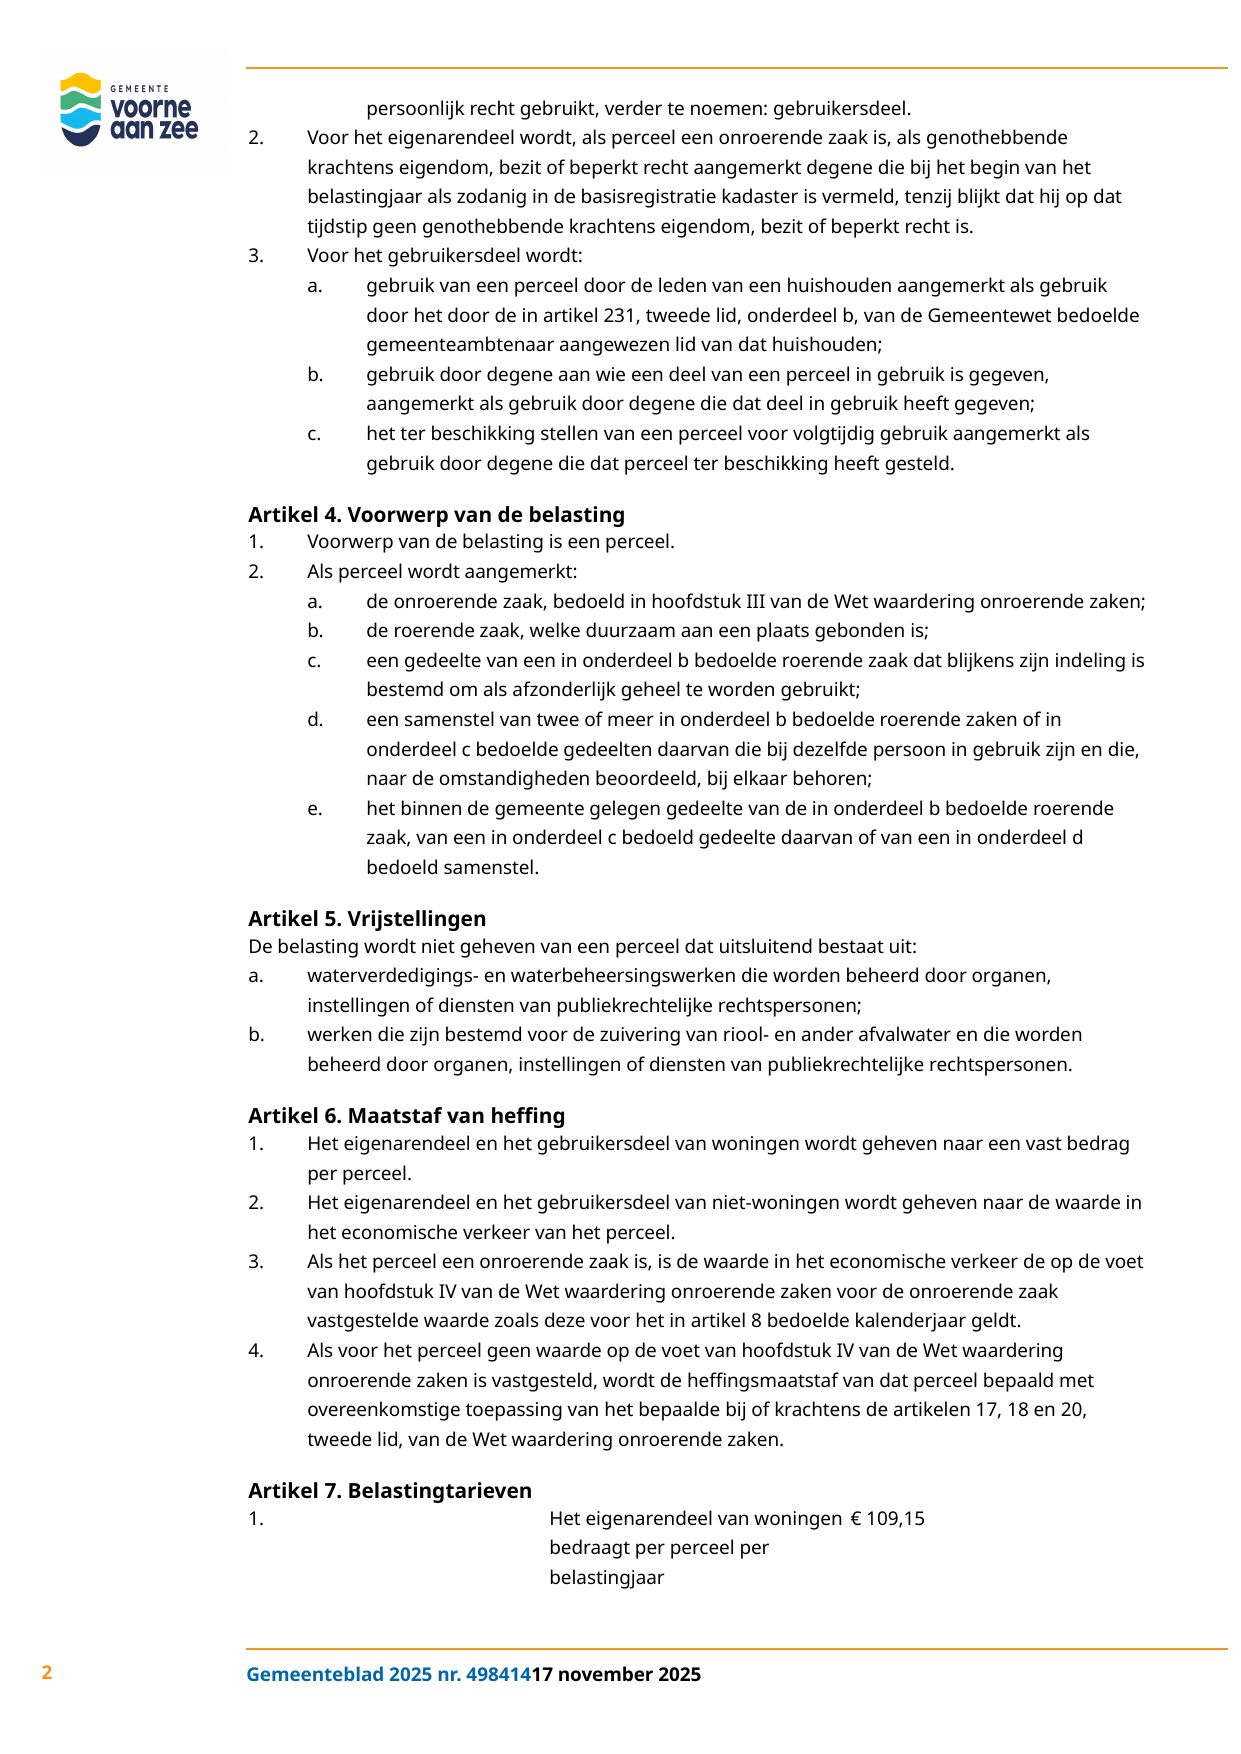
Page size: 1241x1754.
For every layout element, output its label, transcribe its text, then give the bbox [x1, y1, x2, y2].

list Voorwerp van de belasting is een perceel. [248, 529, 1152, 554]
list Als voor het perceel geen waarde op de voet van hoofdstuk IV van de Wet waardering onroerende zaken is vastgesteld, wordt de heffingsmaatstaf van dat perceel bepaald met overeenkomstige toepassing van het bepaalde bij of krachtens de artikelen 17, 18 en 20, tweede lid, van de Wet waardering onroerende zaken. [248, 1337, 1152, 1452]
list de onroerende zaak, bedoeld in hoofdstuk III van de Wet waardering onroerende zaken; [307, 588, 1152, 613]
list het ter beschikking stellen van een perceel voor volgtijdig gebruik aangemerkt als gebruik door degene die dat perceel ter beschikking heeft gesteld. [307, 420, 1152, 476]
list Als het perceel een onroerende zaak is, is de waarde in het economische verkeer de op de voet van hoofdstuk IV van de Wet waardering onroerende zaken voor de onroerende zaak vastgestelde waarde zoals deze voor het in artikel 8 bedoelde kalenderjaar geldt. [248, 1248, 1152, 1333]
list Als perceel wordt aangemerkt: [248, 558, 1152, 584]
list een gedeelte van een in onderdeel b bedoelde roerende zaak dat blijkens zijn indeling is bestemd om als afzonderlijk geheel te worden gebruikt; [307, 647, 1152, 702]
list een samenstel van twee of meer in onderdeel b bedoelde roerende zaken of in onderdeel c bedoelde gedeelten daarvan die bij dezelfde persoon in gebruik zijn en die, naar de omstandigheden beoordeeld, bij elkaar behoren; [307, 706, 1152, 791]
list werken die zijn bestemd voor de zuivering van riool- en ander afvalwater en die worden beheerd door organen, instellingen of diensten van publiekrechtelijke rechtspersonen. [248, 1022, 1152, 1077]
text De belasting wordt niet geheven van een perceel dat uitsluitend bestaat uit: [248, 933, 1152, 959]
table_header 1. [248, 1505, 549, 1590]
table_header € 109,15 [850, 1505, 1152, 1590]
list de roerende zaak, welke duurzaam aan een plaats gebonden is; [307, 617, 1152, 643]
list Het eigenarendeel en het gebruikersdeel van niet-woningen wordt geheven naar de waarde in het economische verkeer van het perceel. [248, 1189, 1152, 1244]
list gebruik van een perceel door de leden van een huishouden aangemerkt als gebruik door het door de in artikel 231, tweede lid, onderdeel b, van de Gemeentewet bedoelde gemeenteambtenaar aangewezen lid van dat huishouden; [307, 272, 1152, 357]
text Artikel 7. Belastingtarieven [248, 1476, 1152, 1505]
list gebruik door degene aan wie een deel van een perceel in gebruik is gegeven, aangemerkt als gebruik door degene die dat deel in gebruik heeft gegeven; [307, 361, 1152, 416]
text Artikel 5. Vrijstellingen [248, 904, 1152, 933]
list Het eigenarendeel en het gebruikersdeel van woningen wordt geheven naar een vast bedrag per perceel. [248, 1130, 1152, 1185]
list waterverdedigings- en waterbeheersingswerken die worden beheerd door organen, instellingen of diensten van publiekrechtelijke rechtspersonen; [248, 962, 1152, 1018]
table_header Het eigenarendeel van woningen bedraagt per perceel per belastingjaar [549, 1505, 850, 1590]
text Artikel 4. Voorwerp van de belasting [248, 500, 1152, 529]
text Artikel 6. Maatstaf van heffing [248, 1102, 1152, 1130]
picture [41, 47, 231, 172]
list het binnen de gemeente gelegen gedeelte van de in onderdeel b bedoelde roerende zaak, van een in onderdeel c bedoeld gedeelte daarvan of van een in onderdeel d bedoeld samenstel. [307, 795, 1152, 880]
list Voor het gebruikersdeel wordt: [248, 243, 1152, 268]
list persoonlijk recht gebruikt, verder te noemen: gebruikersdeel. [307, 95, 1152, 121]
list Voor het eigenarendeel wordt, als perceel een onroerende zaak is, als genothebbende krachtens eigendom, bezit of beperkt recht aangemerkt degene die bij het begin van het belastingjaar als zodanig in de basisregistratie kadaster is vermeld, tenzij blijkt dat hij op dat tijdstip geen genothebbende krachtens eigendom, bezit of beperkt recht is. [248, 124, 1152, 239]
